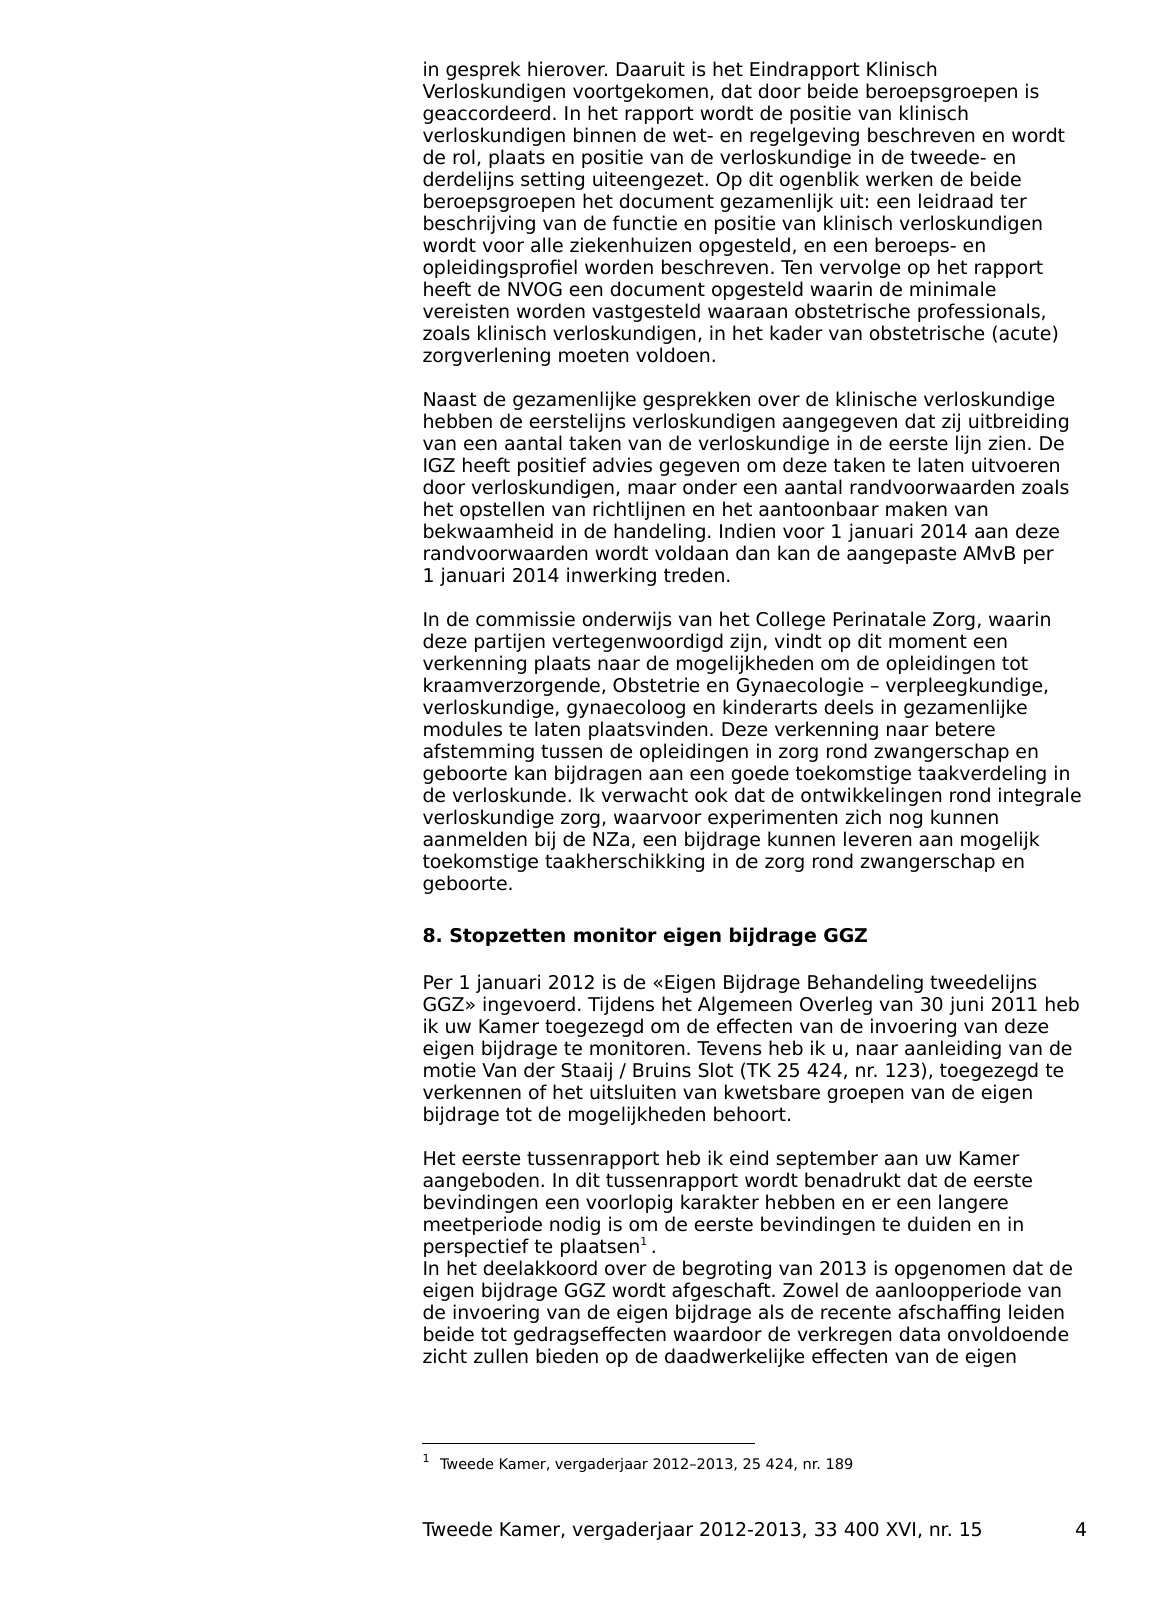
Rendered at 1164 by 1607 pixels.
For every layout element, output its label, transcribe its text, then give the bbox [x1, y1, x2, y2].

subtitle 8. Stopzetten monitor eigen bijdrage GGZ [422, 925, 1087, 947]
text In de commissie onderwijs van het College Perinatale Zorg, waarin deze partijen vertegenwoordigd zijn, vindt op dit moment een verkenning plaats naar de mogelijkheden om de opleidingen tot kraamverzorgende, Obstetrie en Gynaecologie – verpleegkundige, verloskundige, gynaecoloog en kinderarts deels in gezamenlijke modules te laten plaatsvinden. Deze verkenning naar betere afstemming tussen de opleidingen in zorg rond zwangerschap en geboorte kan bijdragen aan een goede toekomstige taakverdeling in de verloskunde. Ik verwacht ook dat de ontwikkelingen rond integrale verloskundige zorg, waarvoor experimenten zich nog kunnen aanmelden bij de NZa, een bijdrage kunnen leveren aan mogelijk toekomstige taakherschikking in de zorg rond zwangerschap en geboorte. [422, 609, 1087, 895]
text In het deelakkoord over de begroting van 2013 is opgenomen dat de eigen bijdrage GGZ wordt afgeschaft. Zowel de aanloopperiode van de invoering van de eigen bijdrage als de recente afschaffing leiden beide tot gedragseffecten waardoor de verkregen data onvoldoende zicht zullen bieden op de daadwerkelijke effecten van de eigen [422, 1258, 1087, 1367]
text Het eerste tussenrapport heb ik eind september aan uw Kamer aangeboden. In dit tussenrapport wordt benadrukt dat de eerste bevindingen een voorlopig karakter hebben en er een langere meetperiode nodig is om de eerste bevindingen te duiden en in perspectief te plaatsen. [422, 1148, 1087, 1258]
text Naast de gezamenlijke gesprekken over de klinische verloskundige hebben de eerstelijns verloskundigen aangegeven dat zij uitbreiding van een aantal taken van de verloskundige in de eerste lijn zien. De IGZ heeft positief advies gegeven om deze taken te laten uitvoeren door verloskundigen, maar onder een aantal randvoorwaarden zoals het opstellen van richtlijnen en het aantoonbaar maken van bekwaamheid in de handeling. Indien voor 1 januari 2014 aan deze randvoorwaarden wordt voldaan dan kan de aangepaste AMvB per 1 januari 2014 inwerking treden. [422, 389, 1087, 587]
text in gesprek hierover. Daaruit is het Eindrapport Klinisch Verloskundigen voortgekomen, dat door beide beroepsgroepen is geaccordeerd. In het rapport wordt de positie van klinisch verloskundigen binnen de wet- en regelgeving beschreven en wordt de rol, plaats en positie van de verloskundige in de tweede- en derdelijns setting uiteengezet. Op dit ogenblik werken de beide beroepsgroepen het document gezamenlijk uit: een leidraad ter beschrijving van de functie en positie van klinisch verloskundigen wordt voor alle ziekenhuizen opgesteld, en een beroeps- en opleidingsprofiel worden beschreven. Ten vervolge op het rapport heeft de NVOG een document opgesteld waarin de minimale vereisten worden vastgesteld waaraan obstetrische professionals, zoals klinisch verloskundigen, in het kader van obstetrische (acute) zorgverlening moeten voldoen. [422, 59, 1087, 367]
text Per 1 januari 2012 is de «Eigen Bijdrage Behandeling tweedelijns GGZ» ingevoerd. Tijdens het Algemeen Overleg van 30 juni 2011 heb ik uw Kamer toegezegd om de effecten van de invoering van deze eigen bijdrage te monitoren. Tevens heb ik u, naar aanleiding van de motie Van der Staaij / Bruins Slot (TK 25 424, nr. 123), toegezegd te verkennen of het uitsluiten van kwetsbare groepen van de eigen bijdrage tot de mogelijkheden behoort. [422, 972, 1087, 1126]
text Tweede Kamer, vergaderjaar 2012–2013, 25 424, nr. 189 [422, 1452, 1087, 1474]
